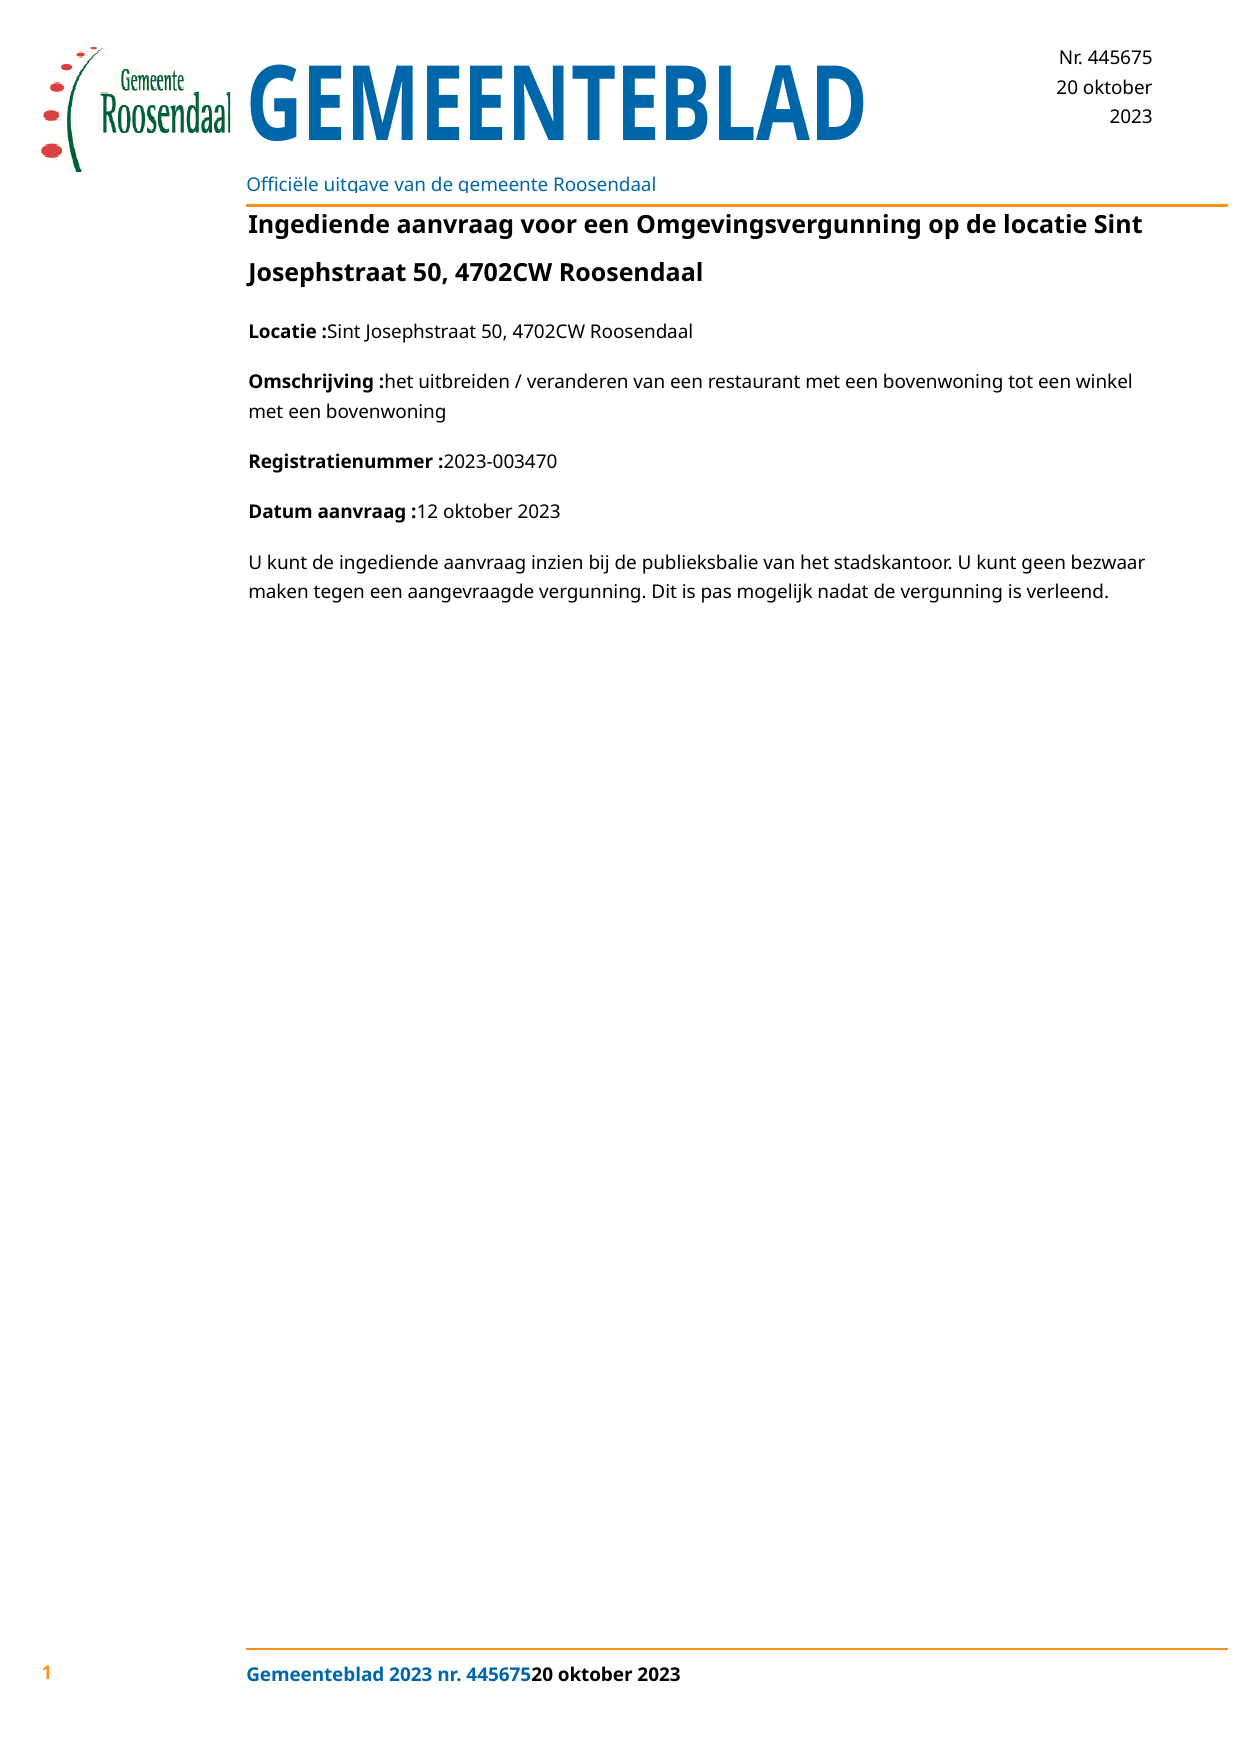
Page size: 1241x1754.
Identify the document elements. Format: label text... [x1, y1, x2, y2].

text Omschrijving :het uitbreiden / veranderen van een restaurant met een bovenwoning tot een winkel met een bovenwoning [248, 368, 1152, 424]
text Locatie :Sint Josephstraat 50, 4702CW Roosendaal [248, 318, 1152, 344]
picture [41, 47, 231, 172]
text U kunt de ingediende aanvraag inzien bij de publieksbalie van het stadskantoor. U kunt geen bezwaar maken tegen een aangevraagde vergunning. Dit is pas mogelijk nadat de vergunning is verleend. [248, 549, 1152, 604]
text Ingediende aanvraag voor een Omgevingsvergunning op de locatie Sint Josephstraat 50, 4702CW Roosendaal [248, 207, 1152, 288]
text Registratienummer :2023-003470 [248, 448, 1152, 474]
text Datum aanvraag :12 oktober 2023 [248, 499, 1152, 524]
